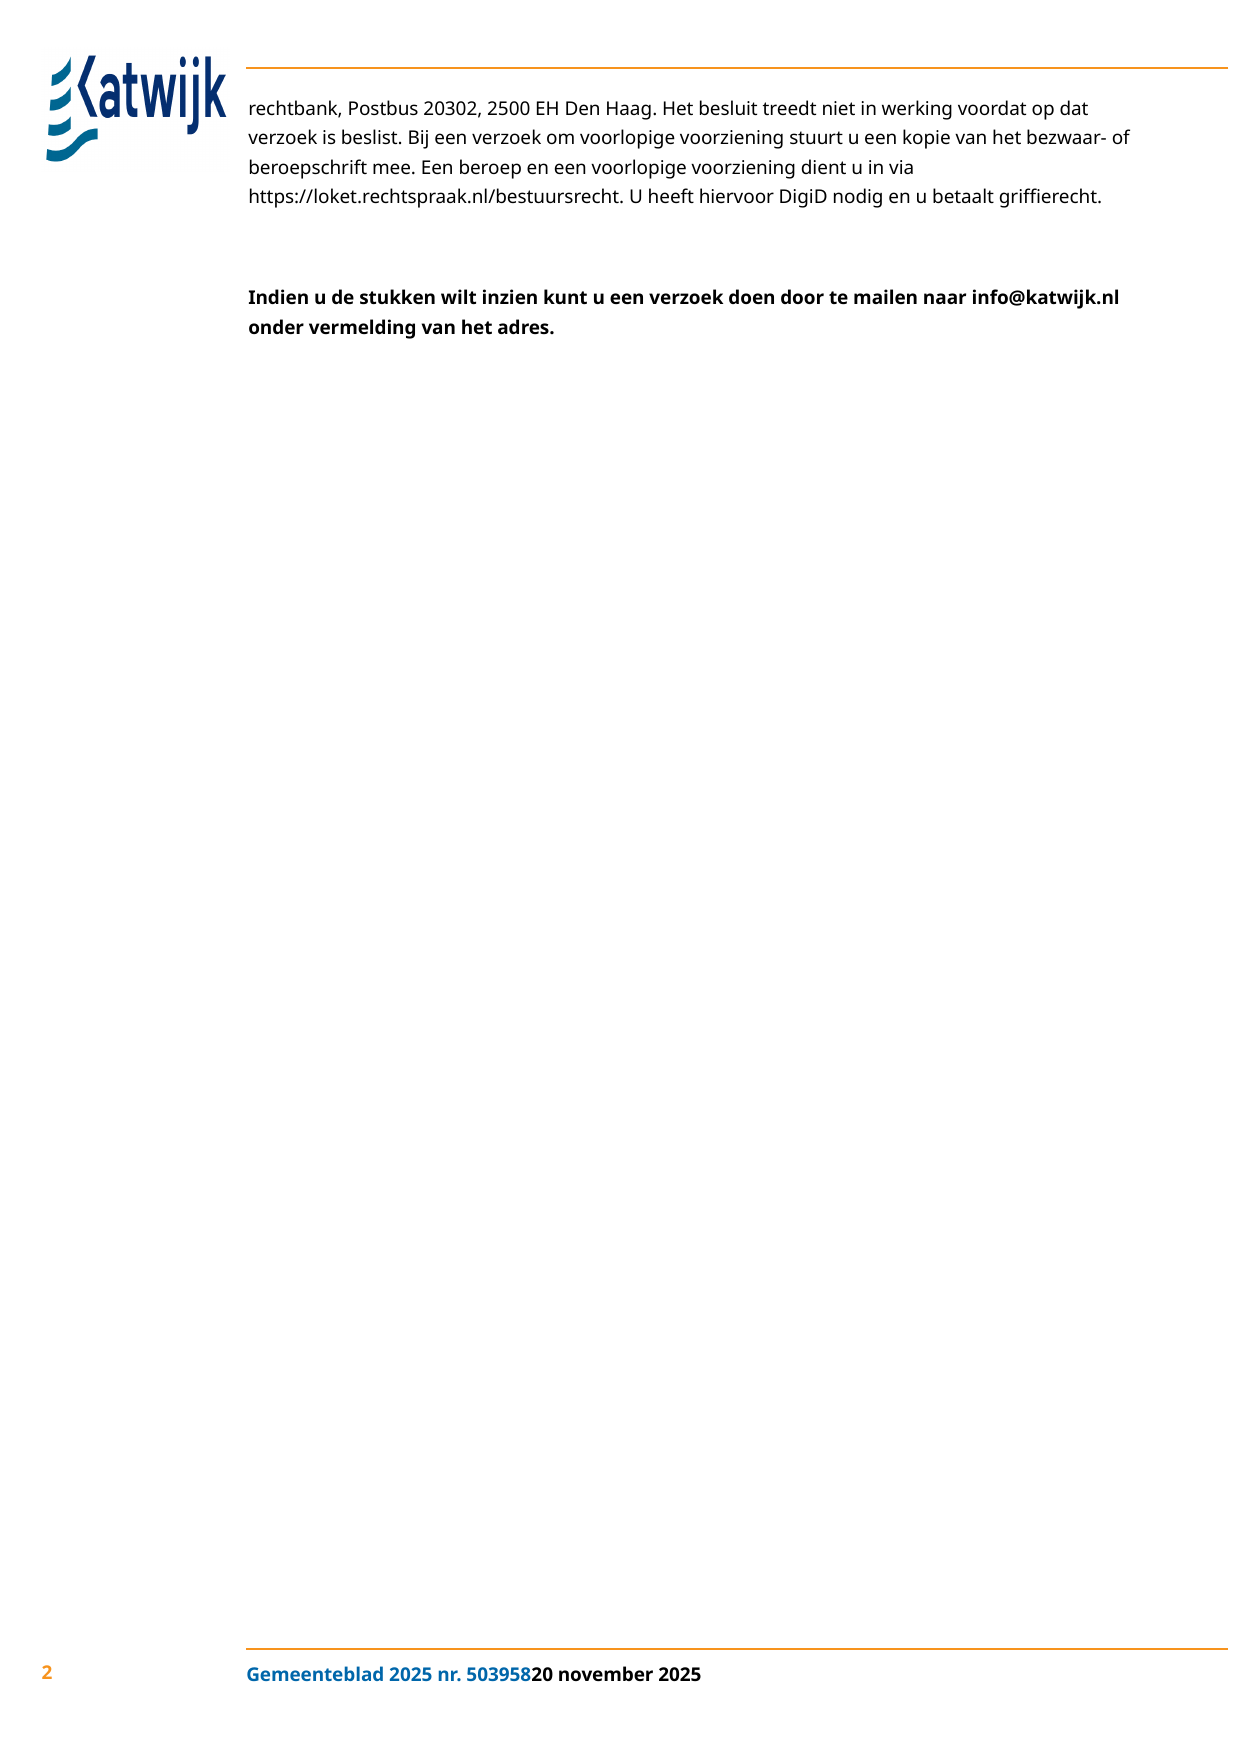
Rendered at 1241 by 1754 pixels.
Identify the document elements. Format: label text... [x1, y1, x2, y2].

text rechtbank, Postbus 20302, 2500 EH Den Haag. Het besluit treedt niet in werking voordat op dat verzoek is beslist. Bij een verzoek om voorlopige voorziening stuurt u een kopie van het bezwaar- of beroepschrift mee. Een beroep en een voorlopige voorziening dient u in via https://loket.rechtspraak.nl/bestuursrecht. U heeft hiervoor DigiD nodig en u betaalt griffierecht. [248, 95, 1152, 209]
text Indien u de stukken wilt inzien kunt u een verzoek doen door te mailen naar info@katwijk.nl onder vermelding van het adres. [248, 284, 1152, 340]
picture [41, 47, 231, 172]
